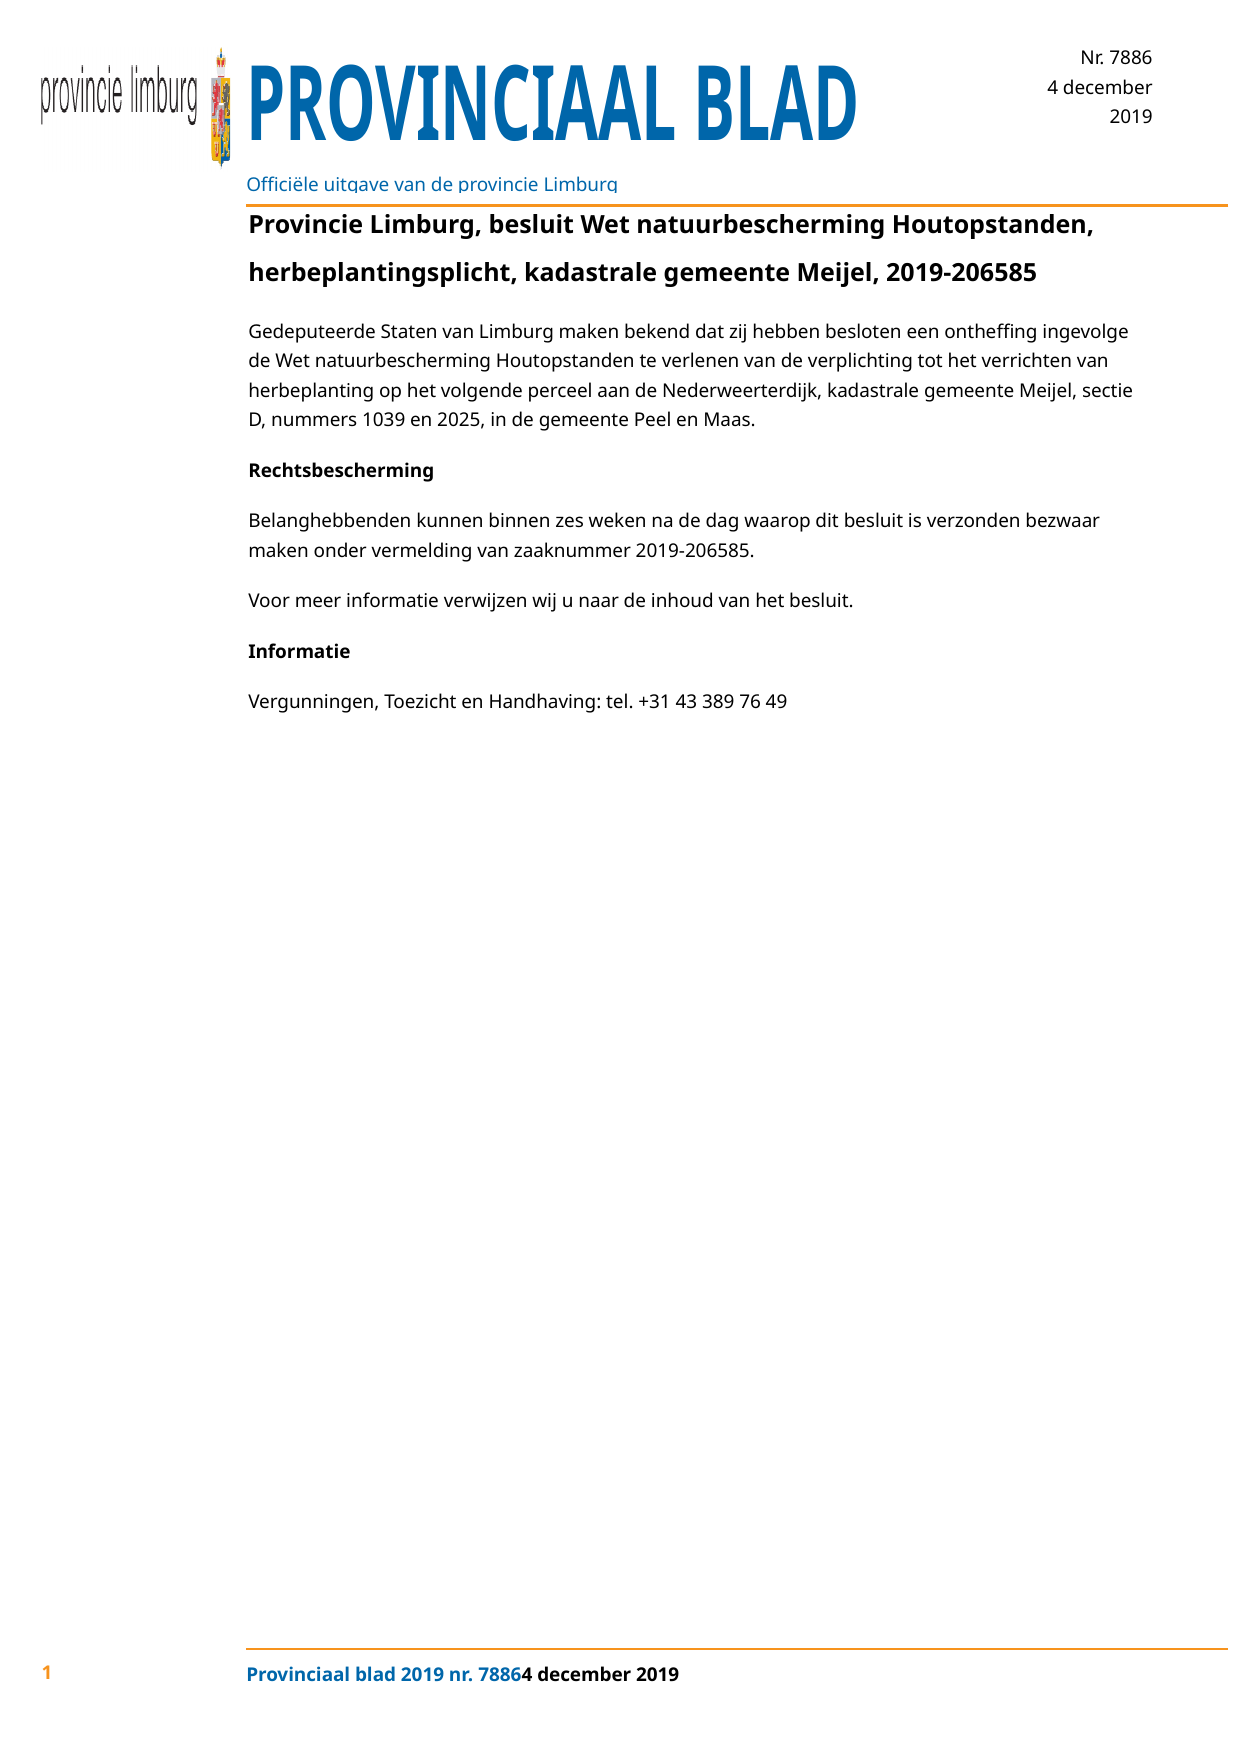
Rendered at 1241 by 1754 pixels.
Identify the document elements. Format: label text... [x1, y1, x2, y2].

text Voor meer informatie verwijzen wij u naar de inhoud van het besluit. [248, 587, 1152, 613]
text Rechtsbescherming [248, 457, 1152, 483]
text Belanghebbenden kunnen binnen zes weken na de dag waarop dit besluit is verzonden bezwaar maken onder vermelding van zaaknummer 2019-206585. [248, 507, 1152, 563]
picture [41, 47, 231, 172]
text Gedeputeerde Staten van Limburg maken bekend dat zij hebben besloten een ontheffing ingevolge de Wet natuurbescherming Houtopstanden te verlenen van de verplichting tot het verrichten van herbeplanting op het volgende perceel aan de Nederweerterdijk, kadastrale gemeente Meijel, sectie D, nummers 1039 en 2025, in de gemeente Peel en Maas. [248, 318, 1152, 432]
text Provincie Limburg, besluit Wet natuurbescherming Houtopstanden, herbeplantingsplicht, kadastrale gemeente Meijel, 2019-206585 [248, 207, 1152, 288]
text Vergunningen, Toezicht en Handhaving: tel. +31 43 389 76 49 [248, 688, 1152, 714]
text Informatie [248, 638, 1152, 664]
